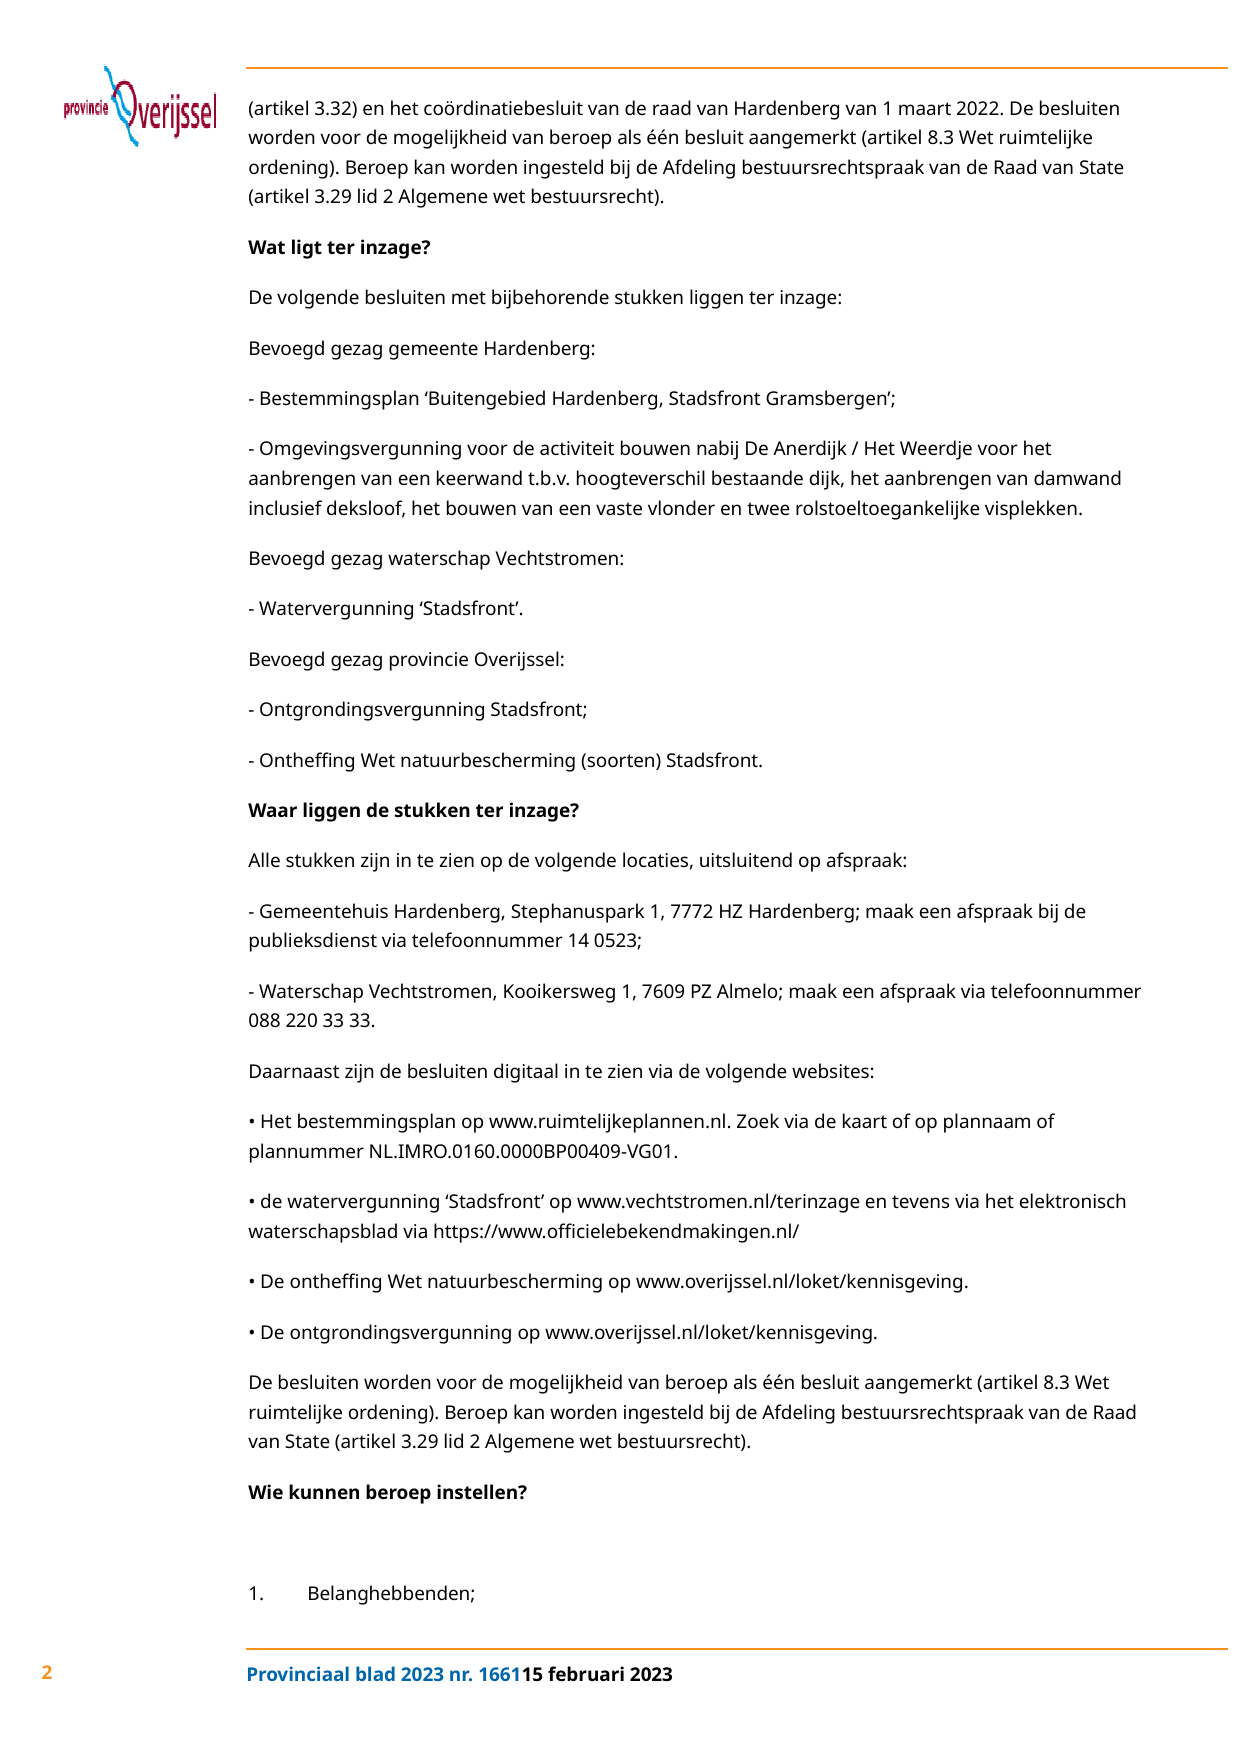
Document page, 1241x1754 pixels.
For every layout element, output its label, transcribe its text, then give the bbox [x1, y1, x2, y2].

text Wie kunnen beroep instellen? [248, 1479, 1152, 1505]
text Bevoegd gezag provincie Overijssel: [248, 646, 1152, 672]
text Alle stukken zijn in te zien op de volgende locaties, uitsluitend op afspraak: [248, 848, 1152, 873]
text Daarnaast zijn de besluiten digitaal in te zien via de volgende websites: [248, 1058, 1152, 1084]
text De besluiten worden voor de mogelijkheid van beroep als één besluit aangemerkt (artikel 8.3 Wet ruimtelijke ordening). Beroep kan worden ingesteld bij de Afdeling bestuursrechtspraak van de Raad van State (artikel 3.29 lid 2 Algemene wet bestuursrecht). [248, 1369, 1152, 1454]
text Wat ligt ter inzage? [248, 234, 1152, 260]
text - Ontgrondingsvergunning Stadsfront; [248, 696, 1152, 722]
text • Het bestemmingsplan op www.ruimtelijkeplannen.nl. Zoek via de kaart of op plannaam of plannummer NL.IMRO.0160.0000BP00409-VG01. [248, 1108, 1152, 1164]
text - Omgevingsvergunning voor de activiteit bouwen nabij De Anerdijk / Het Weerdje voor het aanbrengen van een keerwand t.b.v. hoogteverschil bestaande dijk, het aanbrengen van damwand inclusief deksloof, het bouwen van een vaste vlonder en twee rolstoeltoegankelijke visplekken. [248, 436, 1152, 521]
text - Watervergunning ‘Stadsfront’. [248, 596, 1152, 621]
text - Bestemmingsplan ‘Buitengebied Hardenberg, Stadsfront Gramsbergen’; [248, 385, 1152, 411]
picture [41, 47, 231, 172]
text Waar liggen de stukken ter inzage? [248, 797, 1152, 823]
text Bevoegd gezag gemeente Hardenberg: [248, 335, 1152, 361]
text - Gemeentehuis Hardenberg, Stephanuspark 1, 7772 HZ Hardenberg; maak een afspraak bij de publieksdienst via telefoonnummer 14 0523; [248, 898, 1152, 953]
text - Waterschap Vechtstromen, Kooikersweg 1, 7609 PZ Almelo; maak een afspraak via telefoonnummer 088 220 33 33. [248, 978, 1152, 1033]
text • De ontgrondingsvergunning op www.overijssel.nl/loket/kennisgeving. [248, 1319, 1152, 1345]
text • de watervergunning ‘Stadsfront’ op www.vechtstromen.nl/terinzage en tevens via het elektronisch waterschapsblad via https://www.officielebekendmakingen.nl/ [248, 1188, 1152, 1244]
text De volgende besluiten met bijbehorende stukken liggen ter inzage: [248, 284, 1152, 310]
text • De ontheffing Wet natuurbescherming op www.overijssel.nl/loket/kennisgeving. [248, 1268, 1152, 1294]
text (artikel 3.32) en het coördinatiebesluit van de raad van Hardenberg van 1 maart 2022. De besluiten worden voor de mogelijkheid van beroep als één besluit aangemerkt (artikel 8.3 Wet ruimtelijke ordening). Beroep kan worden ingesteld bij de Afdeling bestuursrechtspraak van de Raad van State (artikel 3.29 lid 2 Algemene wet bestuursrecht). [248, 95, 1152, 209]
text - Ontheffing Wet natuurbescherming (soorten) Stadsfront. [248, 747, 1152, 773]
list Belanghebbenden; [248, 1580, 1152, 1606]
text Bevoegd gezag waterschap Vechtstromen: [248, 545, 1152, 571]
